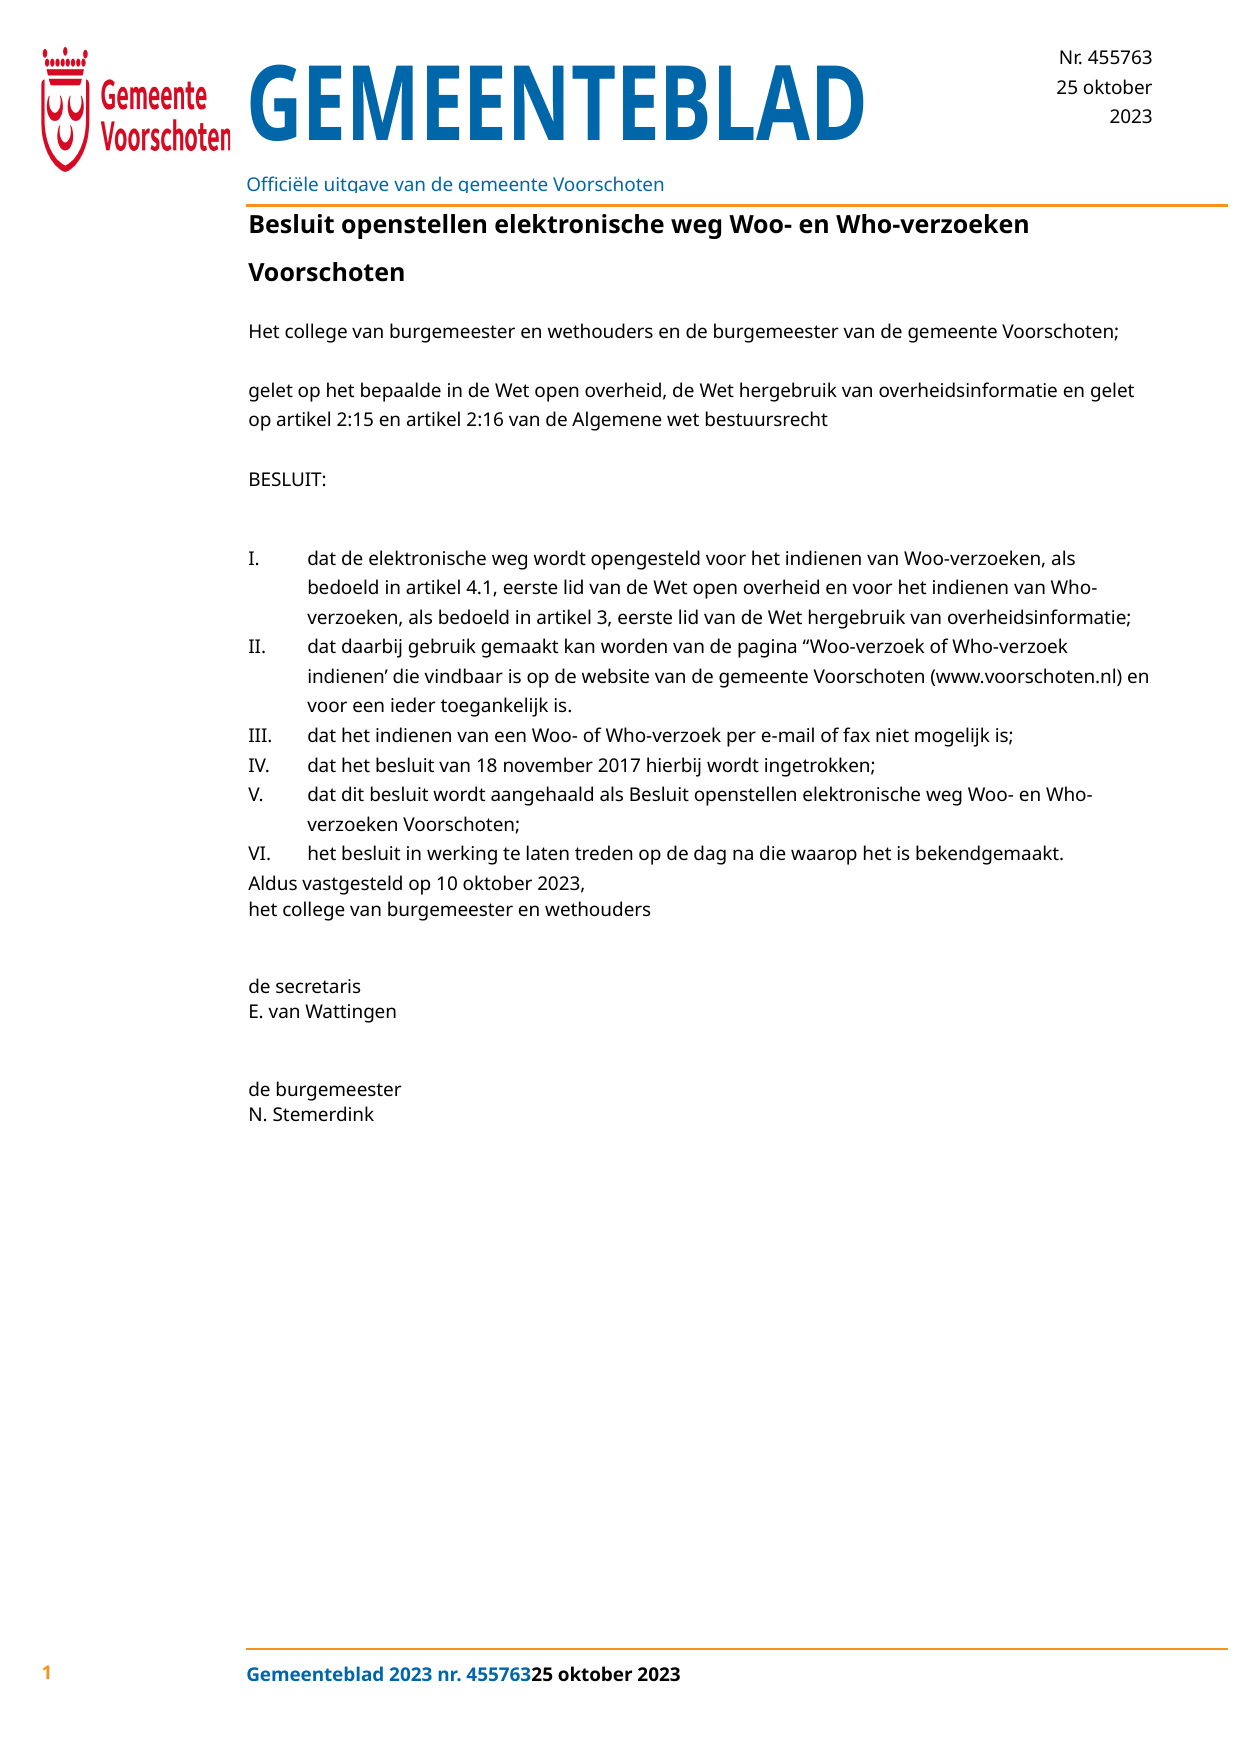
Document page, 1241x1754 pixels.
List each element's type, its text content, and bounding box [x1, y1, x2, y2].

list dat het indienen van een Woo- of Who-verzoek per e-mail of fax niet mogelijk is; [248, 722, 1152, 748]
text gelet op het bepaalde in de Wet open overheid, de Wet hergebruik van overheidsinformatie en gelet op artikel 2:15 en artikel 2:16 van de Algemene wet bestuursrecht [248, 377, 1152, 432]
text Het college van burgemeester en wethouders en de burgemeester van de gemeente Voorschoten; [248, 318, 1152, 344]
text de burgemeester [248, 1076, 1152, 1102]
text E. van Wattingen [248, 999, 1152, 1024]
list dat daarbij gebruik gemaakt kan worden van de pagina “Woo-verzoek of Who-verzoek indienen’ die vindbaar is op de website van de gemeente Voorschoten (www.voorschoten.nl) en voor een ieder toegankelijk is. [248, 633, 1152, 718]
list dat het besluit van 18 november 2017 hierbij wordt ingetrokken; [248, 752, 1152, 777]
text het college van burgemeester en wethouders [248, 896, 1152, 922]
text N. Stemerdink [248, 1102, 1152, 1127]
text Besluit openstellen elektronische weg Woo- en Who-verzoeken Voorschoten [248, 207, 1152, 288]
text BESLUIT: [248, 466, 1152, 492]
picture [41, 47, 231, 172]
text de secretaris [248, 973, 1152, 999]
list het besluit in werking te laten treden op de dag na die waarop het is bekendgemaakt. [248, 841, 1152, 866]
list dat dit besluit wordt aangehaald als Besluit openstellen elektronische weg Woo- en Who-verzoeken Voorschoten; [248, 781, 1152, 837]
text Aldus vastgesteld op 10 oktober 2023, [248, 870, 1152, 896]
list dat de elektronische weg wordt opengesteld voor het indienen van Woo-verzoeken, als bedoeld in artikel 4.1, eerste lid van de Wet open overheid en voor het indienen van Who-verzoeken, als bedoeld in artikel 3, eerste lid van de Wet hergebruik van overheidsinformatie; [248, 545, 1152, 629]
